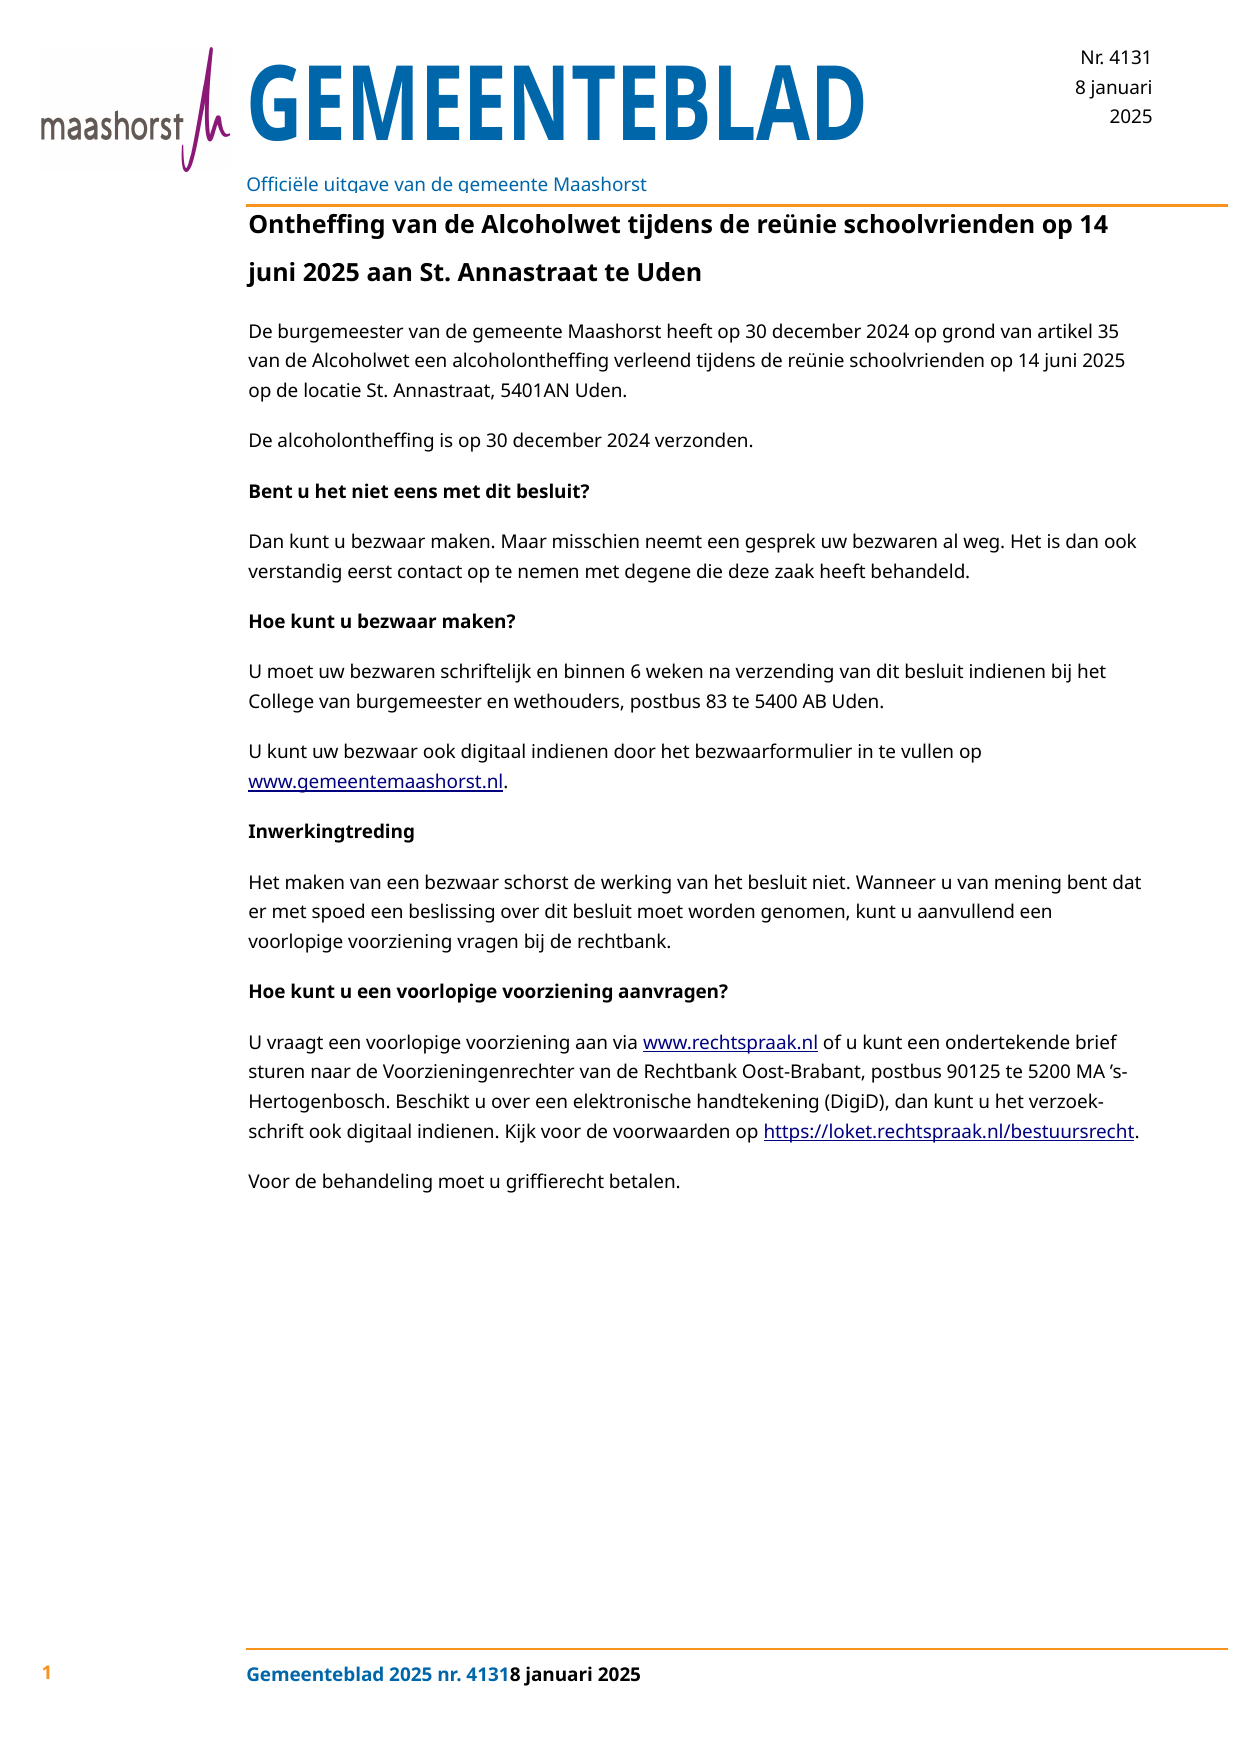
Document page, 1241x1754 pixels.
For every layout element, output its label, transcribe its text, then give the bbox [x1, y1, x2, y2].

picture [41, 47, 231, 172]
text De alcoholontheffing is op 30 december 2024 verzonden. [248, 427, 1152, 453]
text Inwerkingtreding [248, 819, 1152, 844]
text Voor de behandeling moet u griffierecht betalen. [248, 1168, 1152, 1194]
text Dan kunt u bezwaar maken. Maar misschien neemt een gesprek uw bezwaren al weg. Het is dan ook verstandig eerst contact op te nemen met degene die deze zaak heeft behandeld. [248, 528, 1152, 584]
text Hoe kunt u bezwaar maken? [248, 608, 1152, 634]
text U kunt uw bezwaar ook digitaal indienen door het bezwaarformulier in te vullen op www.gemeentemaashorst.nl. [248, 739, 1152, 794]
text U vraagt een voorlopige voorziening aan via www.rechtspraak.nl of u kunt een ondertekende brief sturen naar de Voorzieningenrechter van de Rechtbank Oost-Brabant, postbus 90125 te 5200 MA ’s-Hertogenbosch. Beschikt u over een elektronische handtekening (DigiD), dan kunt u het verzoek-schrift ook digitaal indienen. Kijk voor de voorwaarden op https://loket.rechtspraak.nl/bestuursrecht. [248, 1029, 1152, 1144]
text Bent u het niet eens met dit besluit? [248, 478, 1152, 504]
text Ontheffing van de Alcoholwet tijdens de reünie schoolvrienden op 14 juni 2025 aan St. Annastraat te Uden [248, 207, 1152, 288]
text De burgemeester van de gemeente Maashorst heeft op 30 december 2024 op grond van artikel 35 van de Alcoholwet een alcoholontheffing verleend tijdens de reünie schoolvrienden op 14 juni 2025 op de locatie St. Annastraat, 5401AN Uden. [248, 318, 1152, 403]
text U moet uw bezwaren schriftelijk en binnen 6 weken na verzending van dit besluit indienen bij het College van burgemeester en wethouders, postbus 83 te 5400 AB Uden. [248, 659, 1152, 714]
text Hoe kunt u een voorlopige voorziening aanvragen? [248, 979, 1152, 1004]
text Het maken van een bezwaar schorst de werking van het besluit niet. Wanneer u van mening bent dat er met spoed een beslissing over dit besluit moet worden genomen, kunt u aanvullend een voorlopige voorziening vragen bij de rechtbank. [248, 869, 1152, 954]
